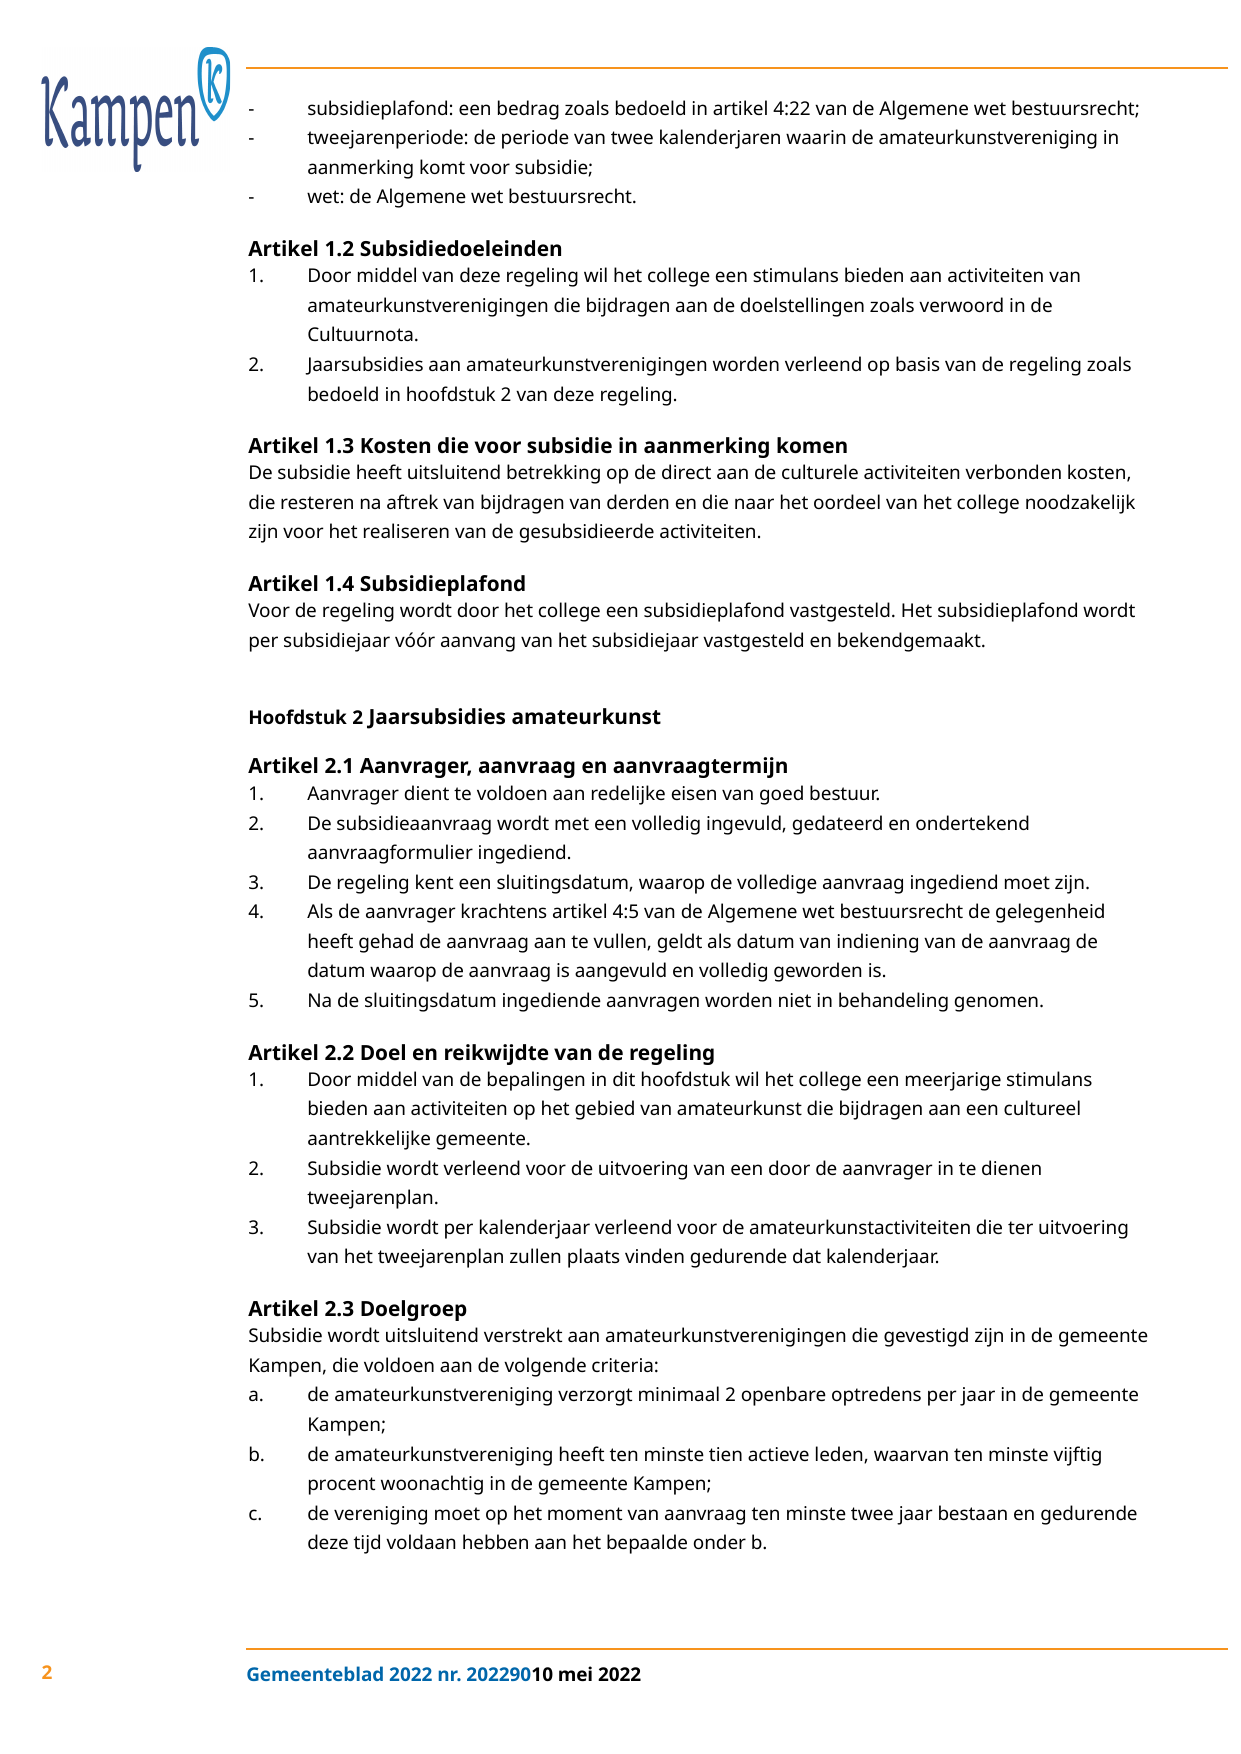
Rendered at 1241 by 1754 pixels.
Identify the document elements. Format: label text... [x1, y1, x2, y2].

list Subsidie wordt verleend voor de uitvoering van een door de aanvrager in te dienen tweejarenplan. [248, 1155, 1152, 1210]
list Door middel van de bepalingen in dit hoofdstuk wil het college een meerjarige stimulans bieden aan activiteiten op het gebied van amateurkunst die bijdragen aan een cultureel aantrekkelijke gemeente. [248, 1066, 1152, 1151]
list Subsidie wordt per kalenderjaar verleend voor de amateurkunstactiviteiten die ter uitvoering van het tweejarenplan zullen plaats vinden gedurende dat kalenderjaar. [248, 1214, 1152, 1269]
list Jaarsubsidies aan amateurkunstverenigingen worden verleend op basis van de regeling zoals bedoeld in hoofdstuk 2 van deze regeling. [248, 351, 1152, 406]
text Hoofdstuk 2 Jaarsubsidies amateurkunst [248, 702, 1152, 731]
list Aanvrager dient te voldoen aan redelijke eisen van goed bestuur. [248, 780, 1152, 806]
text Voor de regeling wordt door het college een subsidieplafond vastgesteld. Het subsidieplafond wordt per subsidiejaar vóór aanvang van het subsidiejaar vastgesteld en bekendgemaakt. [248, 598, 1152, 653]
text Artikel 2.1 Aanvrager, aanvraag en aanvraagtermijn [248, 752, 1152, 780]
picture [41, 47, 231, 172]
list De subsidieaanvraag wordt met een volledig ingevuld, gedateerd en ondertekend aanvraagformulier ingediend. [248, 810, 1152, 865]
text Artikel 1.2 Subsidiedoeleinden [248, 234, 1152, 262]
list de amateurkunstvereniging heeft ten minste tien actieve leden, waarvan ten minste vijftig procent woonachtig in de gemeente Kampen; [248, 1441, 1152, 1496]
list tweejarenperiode: de periode van twee kalenderjaren waarin de amateurkunstvereniging in aanmerking komt voor subsidie; [248, 124, 1152, 180]
list wet: de Algemene wet bestuursrecht. [248, 183, 1152, 209]
list Na de sluitingsdatum ingediende aanvragen worden niet in behandeling genomen. [248, 987, 1152, 1013]
text Artikel 2.2 Doel en reikwijdte van de regeling [248, 1038, 1152, 1066]
list De regeling kent een sluitingsdatum, waarop de volledige aanvraag ingediend moet zijn. [248, 869, 1152, 894]
list de amateurkunstvereniging verzorgt minimaal 2 openbare optredens per jaar in de gemeente Kampen; [248, 1382, 1152, 1437]
text Artikel 2.3 Doelgroep [248, 1294, 1152, 1322]
list de vereniging moet op het moment van aanvraag ten minste twee jaar bestaan en gedurende deze tijd voldaan hebben aan het bepaalde onder b. [248, 1500, 1152, 1555]
list subsidieplafond: een bedrag zoals bedoeld in artikel 4:22 van de Algemene wet bestuursrecht; [248, 95, 1152, 121]
text Artikel 1.3 Kosten die voor subsidie in aanmerking komen [248, 431, 1152, 459]
text Artikel 1.4 Subsidieplafond [248, 569, 1152, 598]
list Door middel van deze regeling wil het college een stimulans bieden aan activiteiten van amateurkunstverenigingen die bijdragen aan de doelstellingen zoals verwoord in de Cultuurnota. [248, 262, 1152, 347]
text De subsidie heeft uitsluitend betrekking op de direct aan de culturele activiteiten verbonden kosten, die resteren na aftrek van bijdragen van derden en die naar het oordeel van het college noodzakelijk zijn voor het realiseren van de gesubsidieerde activiteiten. [248, 459, 1152, 544]
text Subsidie wordt uitsluitend verstrekt aan amateurkunstverenigingen die gevestigd zijn in de gemeente Kampen, die voldoen aan de volgende criteria: [248, 1322, 1152, 1378]
list Als de aanvrager krachtens artikel 4:5 van de Algemene wet bestuursrecht de gelegenheid heeft gehad de aanvraag aan te vullen, geldt als datum van indiening van de aanvraag de datum waarop de aanvraag is aangevuld en volledig geworden is. [248, 898, 1152, 983]
